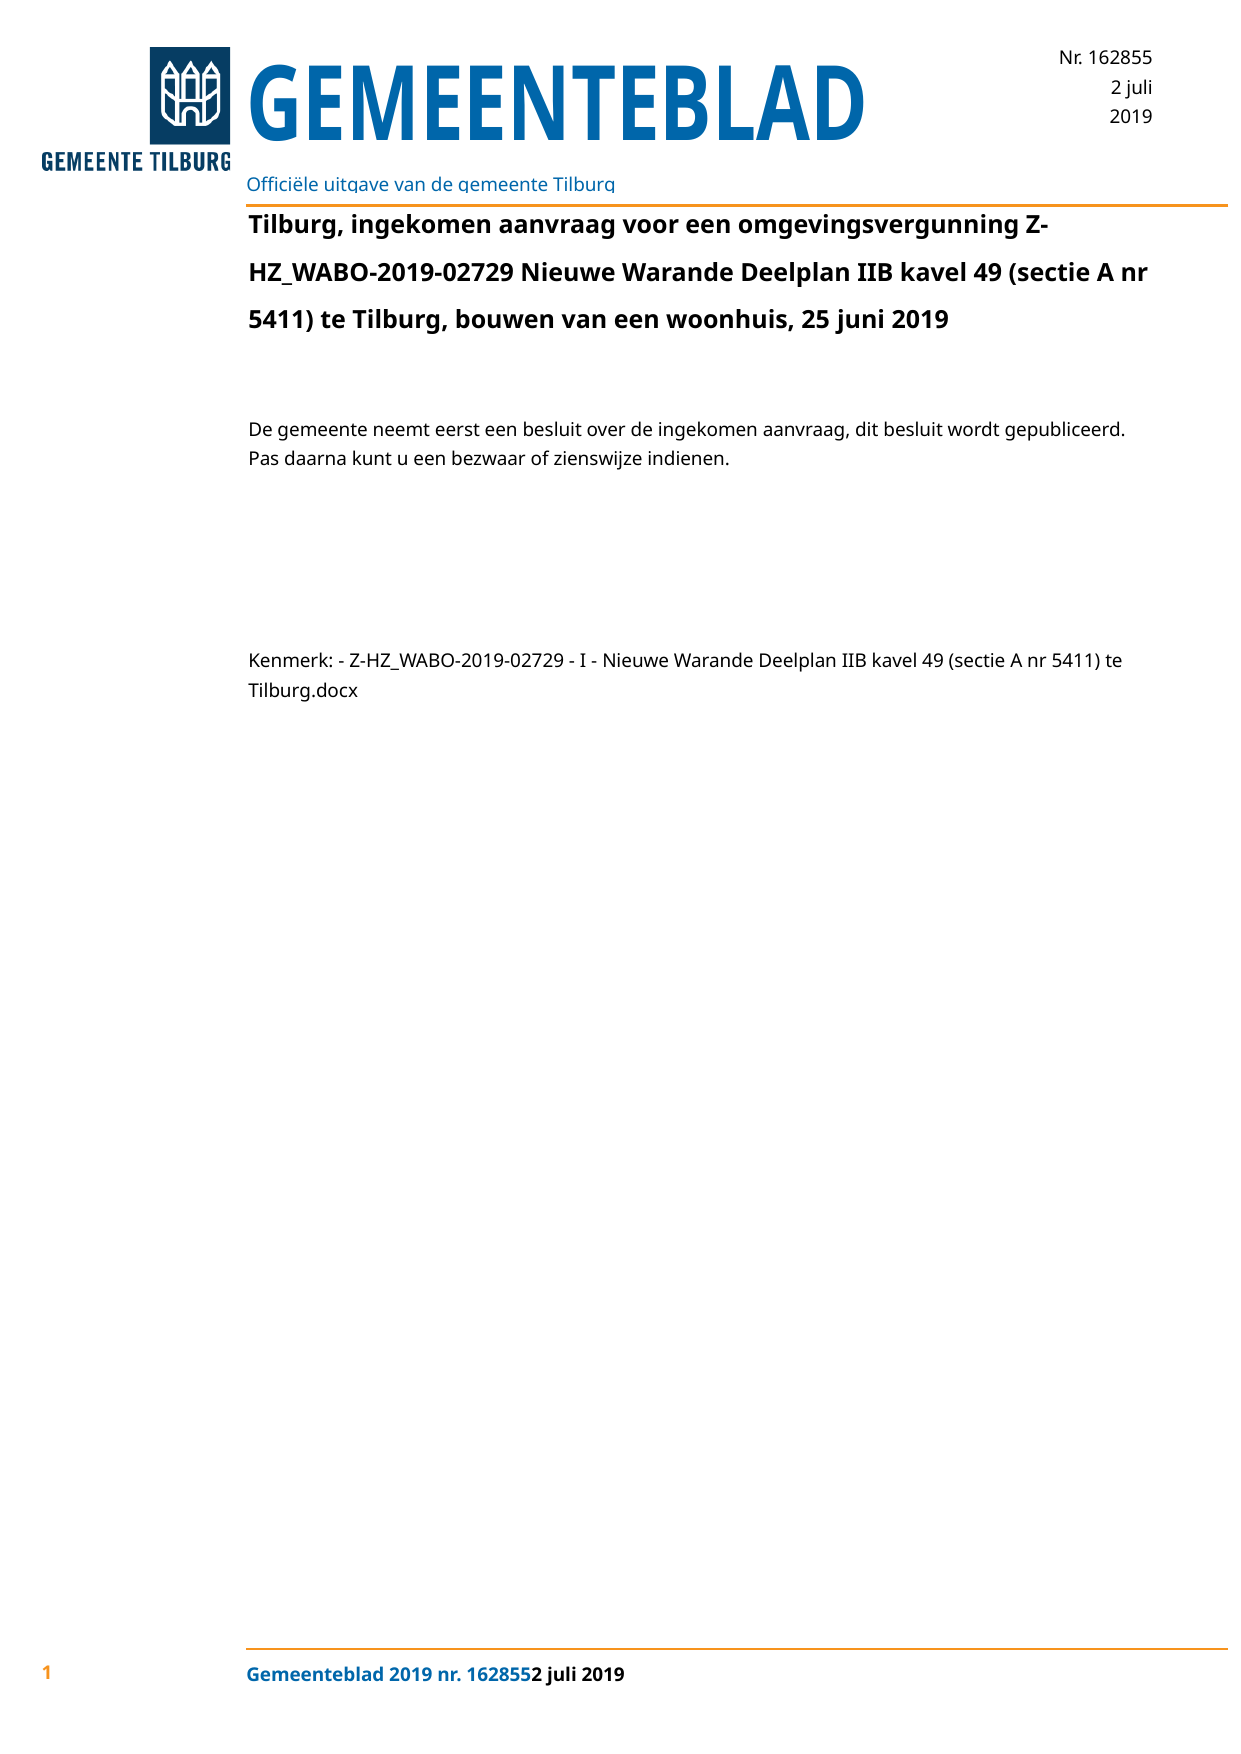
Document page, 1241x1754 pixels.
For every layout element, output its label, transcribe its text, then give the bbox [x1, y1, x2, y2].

text Tilburg, ingekomen aanvraag voor een omgevingsvergunning Z-HZ_WABO-2019-02729 Nieuwe Warande Deelplan IIB kavel 49 (sectie A nr 5411) te Tilburg, bouwen van een woonhuis, 25 juni 2019 [248, 207, 1152, 336]
picture [41, 47, 231, 172]
text Kenmerk: - Z-HZ_WABO-2019-02729 - I - Nieuwe Warande Deelplan IIB kavel 49 (sectie A nr 5411) te Tilburg.docx [248, 647, 1152, 702]
text De gemeente neemt eerst een besluit over de ingekomen aanvraag, dit besluit wordt gepubliceerd. Pas daarna kunt u een bezwaar of zienswijze indienen. [248, 416, 1152, 471]
